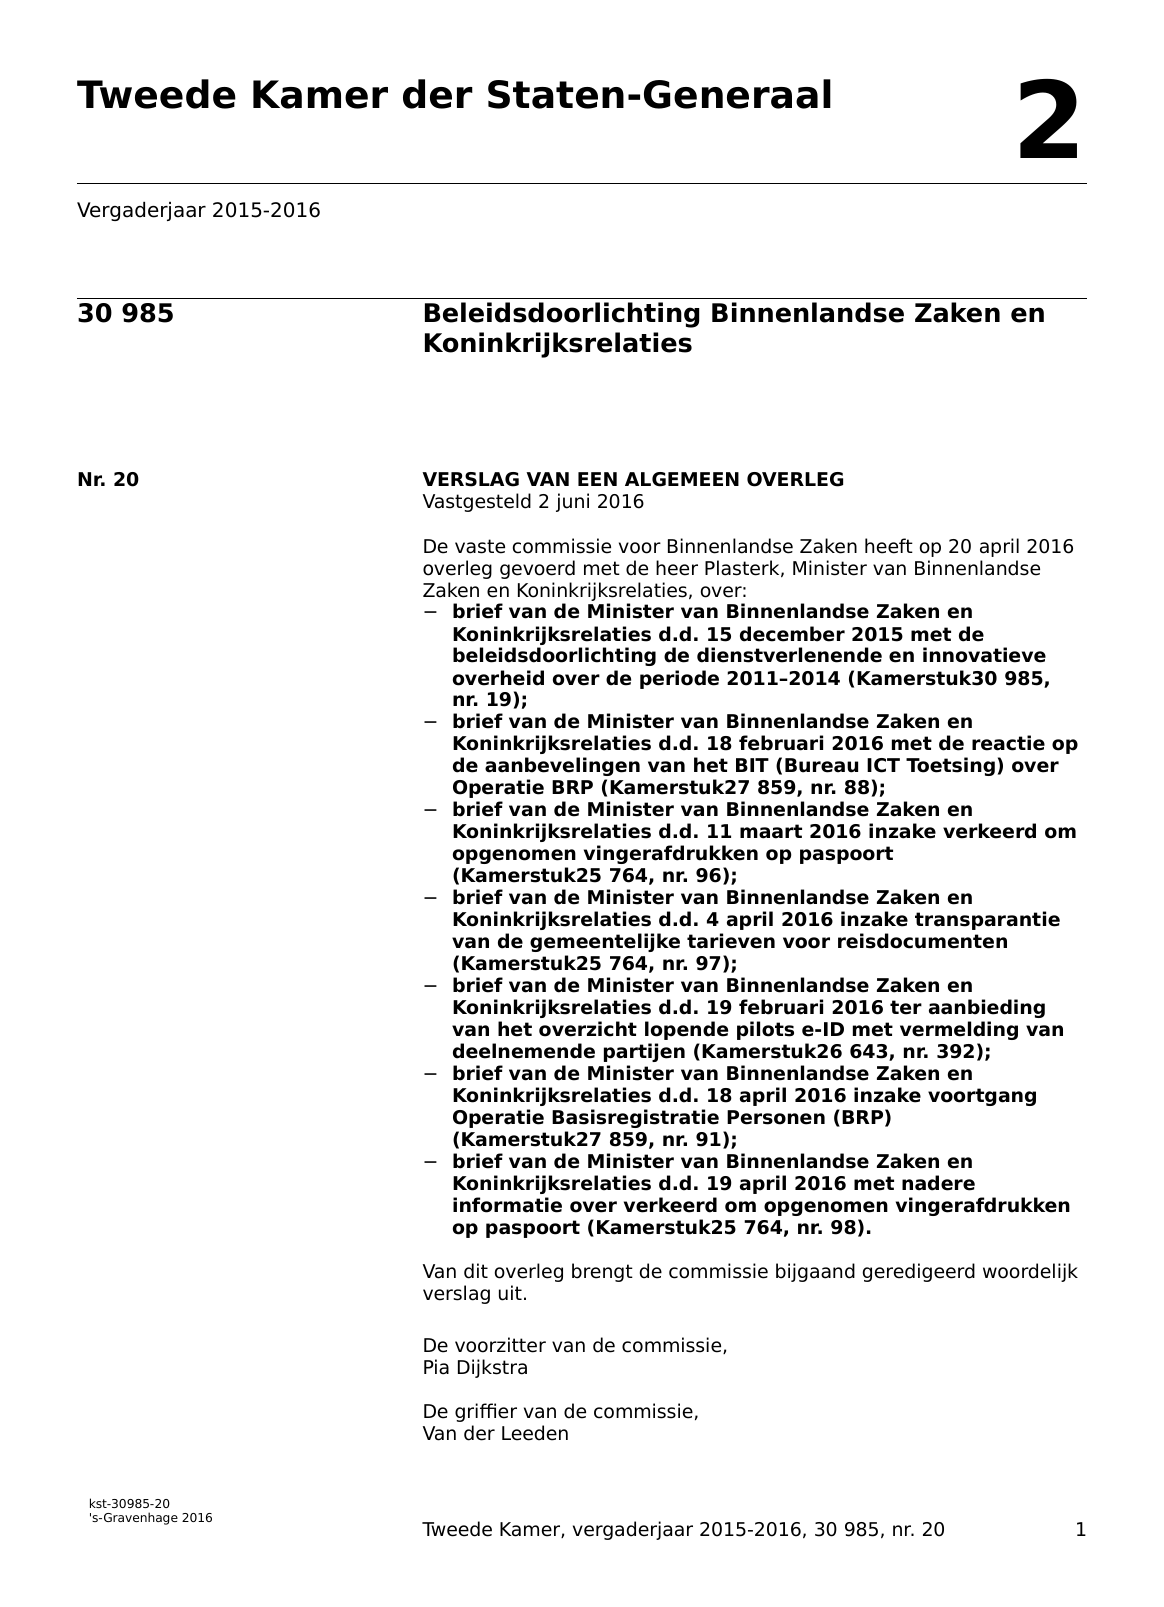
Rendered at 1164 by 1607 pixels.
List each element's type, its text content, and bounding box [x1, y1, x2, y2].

text − brief van de Minister van Binnenlandse Zaken en Koninkrijksrelaties d.d. 19 april 2016 met nadere informatie over verkeerd om opgenomen vingerafdrukken op paspoort (Kamerstuk25 764, nr. 98). [422, 1151, 1087, 1239]
text − brief van de Minister van Binnenlandse Zaken en Koninkrijksrelaties d.d. 4 april 2016 inzake transparantie van de gemeentelijke tarieven voor reisdocumenten (Kamerstuk25 764, nr. 97); [422, 887, 1087, 975]
table_cell Vergaderjaar 2015-2016 [77, 184, 1087, 298]
subtitle 30 985 Beleidsdoorlichting Binnenlandse Zaken en Koninkrijksrelaties [77, 299, 1087, 358]
text kst-30985-20 [88, 1497, 323, 1511]
text De vaste commissie voor Binnenlandse Zaken heeft op 20 april 2016 overleg gevoerd met de heer Plasterk, Minister van Binnenlandse Zaken en Koninkrijksrelaties, over: [422, 536, 1087, 601]
table_header 2 [886, 59, 1087, 183]
text − brief van de Minister van Binnenlandse Zaken en Koninkrijksrelaties d.d. 18 april 2016 inzake voortgang Operatie Basisregistratie Personen (BRP) (Kamerstuk27 859, nr. 91); [422, 1063, 1087, 1151]
text − brief van de Minister van Binnenlandse Zaken en Koninkrijksrelaties d.d. 18 februari 2016 met de reactie op de aanbevelingen van het BIT (Bureau ICT Toetsing) over Operatie BRP (Kamerstuk27 859, nr. 88); [422, 711, 1087, 799]
table_header Tweede Kamer der Staten-Generaal [77, 59, 886, 183]
text − brief van de Minister van Binnenlandse Zaken en Koninkrijksrelaties d.d. 19 februari 2016 ter aanbieding van het overzicht lopende pilots e-ID met vermelding van deelnemende partijen (Kamerstuk26 643, nr. 392); [422, 975, 1087, 1063]
text De griffier van de commissie, Van der Leeden [422, 1401, 1087, 1445]
text Vastgesteld 2 juni 2016 [422, 491, 1087, 513]
text − brief van de Minister van Binnenlandse Zaken en Koninkrijksrelaties d.d. 15 december 2015 met de beleidsdoorlichting de dienstverlenende en innovatieve overheid over de periode 2011–2014 (Kamerstuk30 985, nr. 19); [422, 601, 1087, 711]
text − brief van de Minister van Binnenlandse Zaken en Koninkrijksrelaties d.d. 11 maart 2016 inzake verkeerd om opgenomen vingerafdrukken op paspoort (Kamerstuk25 764, nr. 96); [422, 799, 1087, 887]
subtitle Nr. 20 VERSLAG VAN EEN ALGEMEEN OVERLEG [77, 469, 1087, 491]
text Van dit overleg brengt de commissie bijgaand geredigeerd woordelijk verslag uit. [422, 1261, 1087, 1305]
text De voorzitter van de commissie, Pia Dijkstra [422, 1335, 1087, 1379]
text 's-Gravenhage 2016 [88, 1511, 323, 1525]
